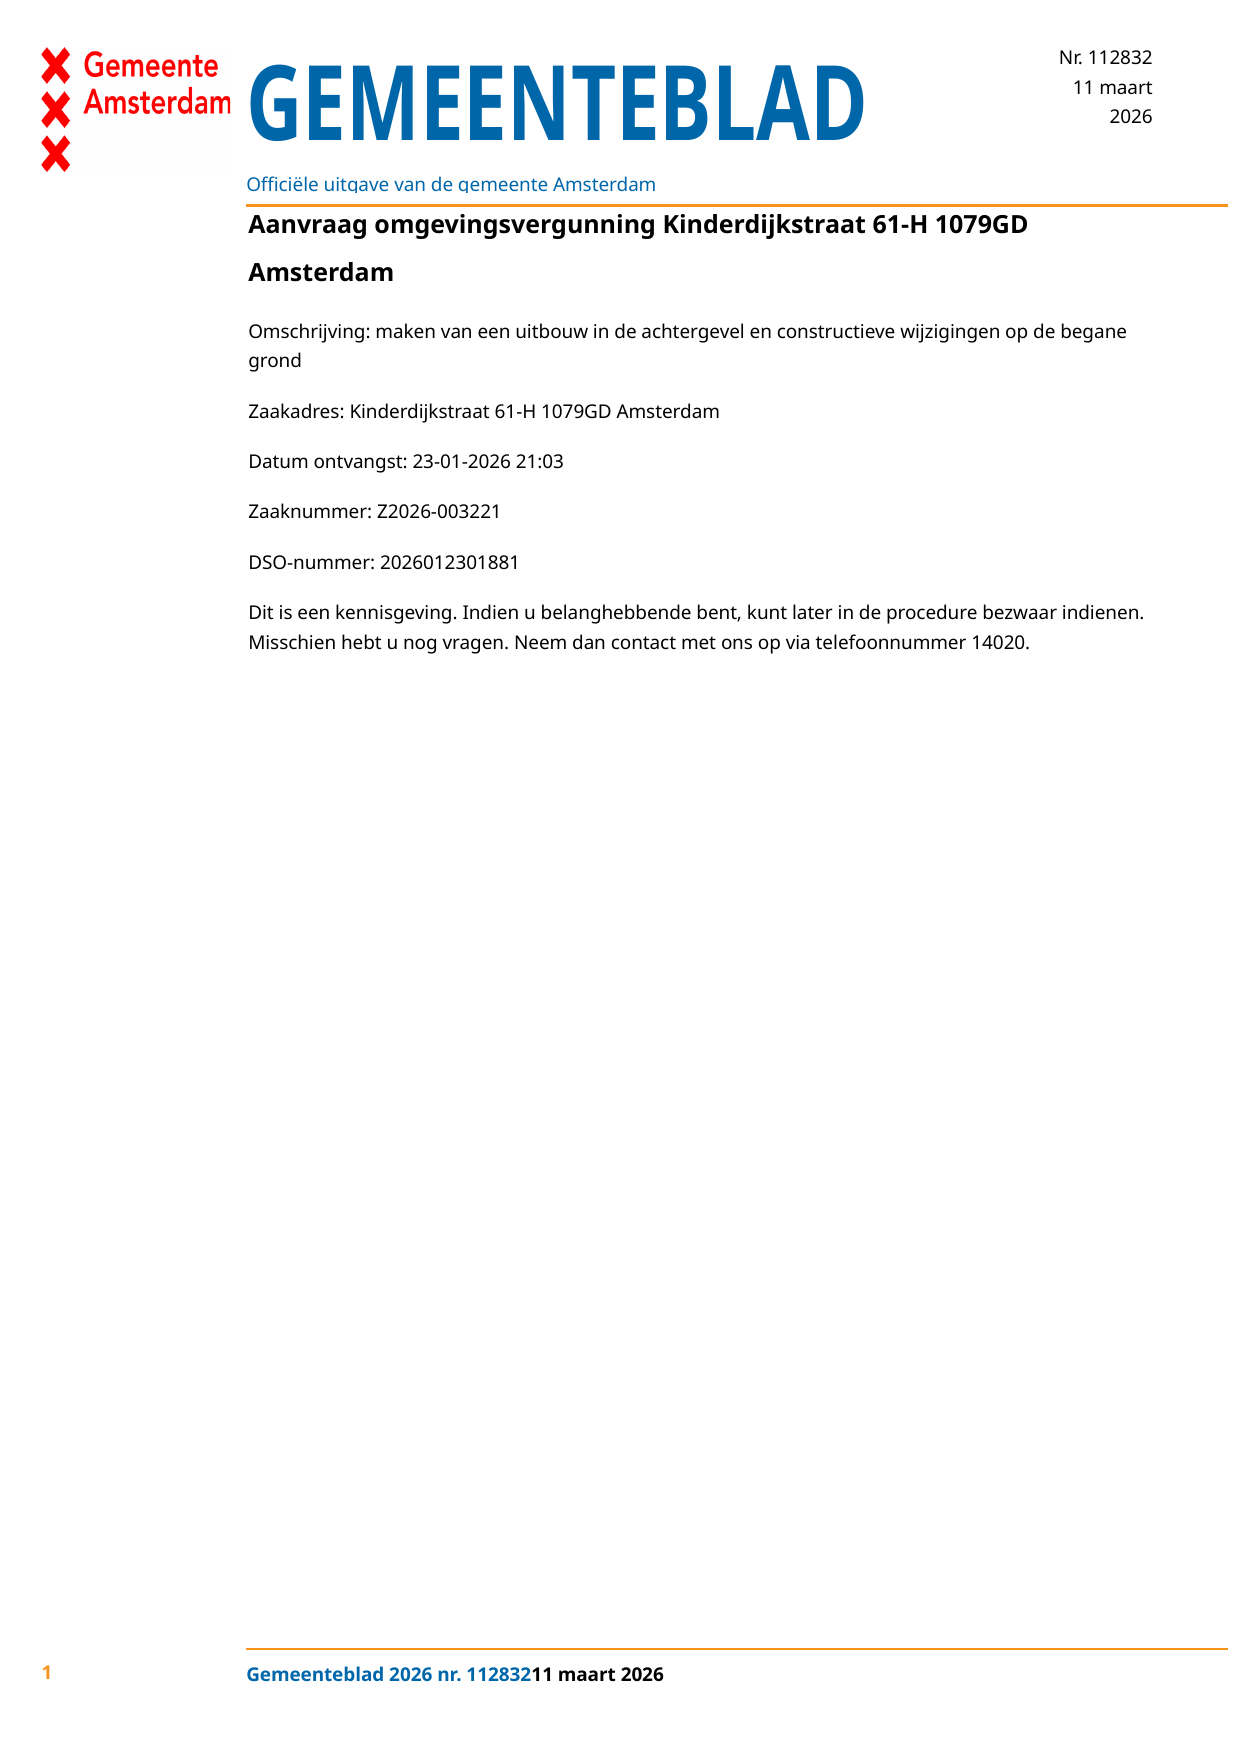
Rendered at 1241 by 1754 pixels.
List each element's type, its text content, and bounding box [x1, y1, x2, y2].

text Zaakadres: Kinderdijkstraat 61-H 1079GD Amsterdam [248, 398, 1152, 424]
text DSO-nummer: 2026012301881 [248, 549, 1152, 575]
text Aanvraag omgevingsvergunning Kinderdijkstraat 61-H 1079GD Amsterdam [248, 207, 1152, 288]
text Datum ontvangst: 23-01-2026 21:03 [248, 448, 1152, 474]
picture [41, 47, 231, 172]
text Dit is een kennisgeving. Indien u belanghebbende bent, kunt later in de procedure bezwaar indienen. Misschien hebt u nog vragen. Neem dan contact met ons op via telefoonnummer 14020. [248, 599, 1152, 655]
text Zaaknummer: Z2026-003221 [248, 499, 1152, 524]
text Omschrijving: maken van een uitbouw in de achtergevel en constructieve wijzigingen op de begane grond [248, 318, 1152, 373]
